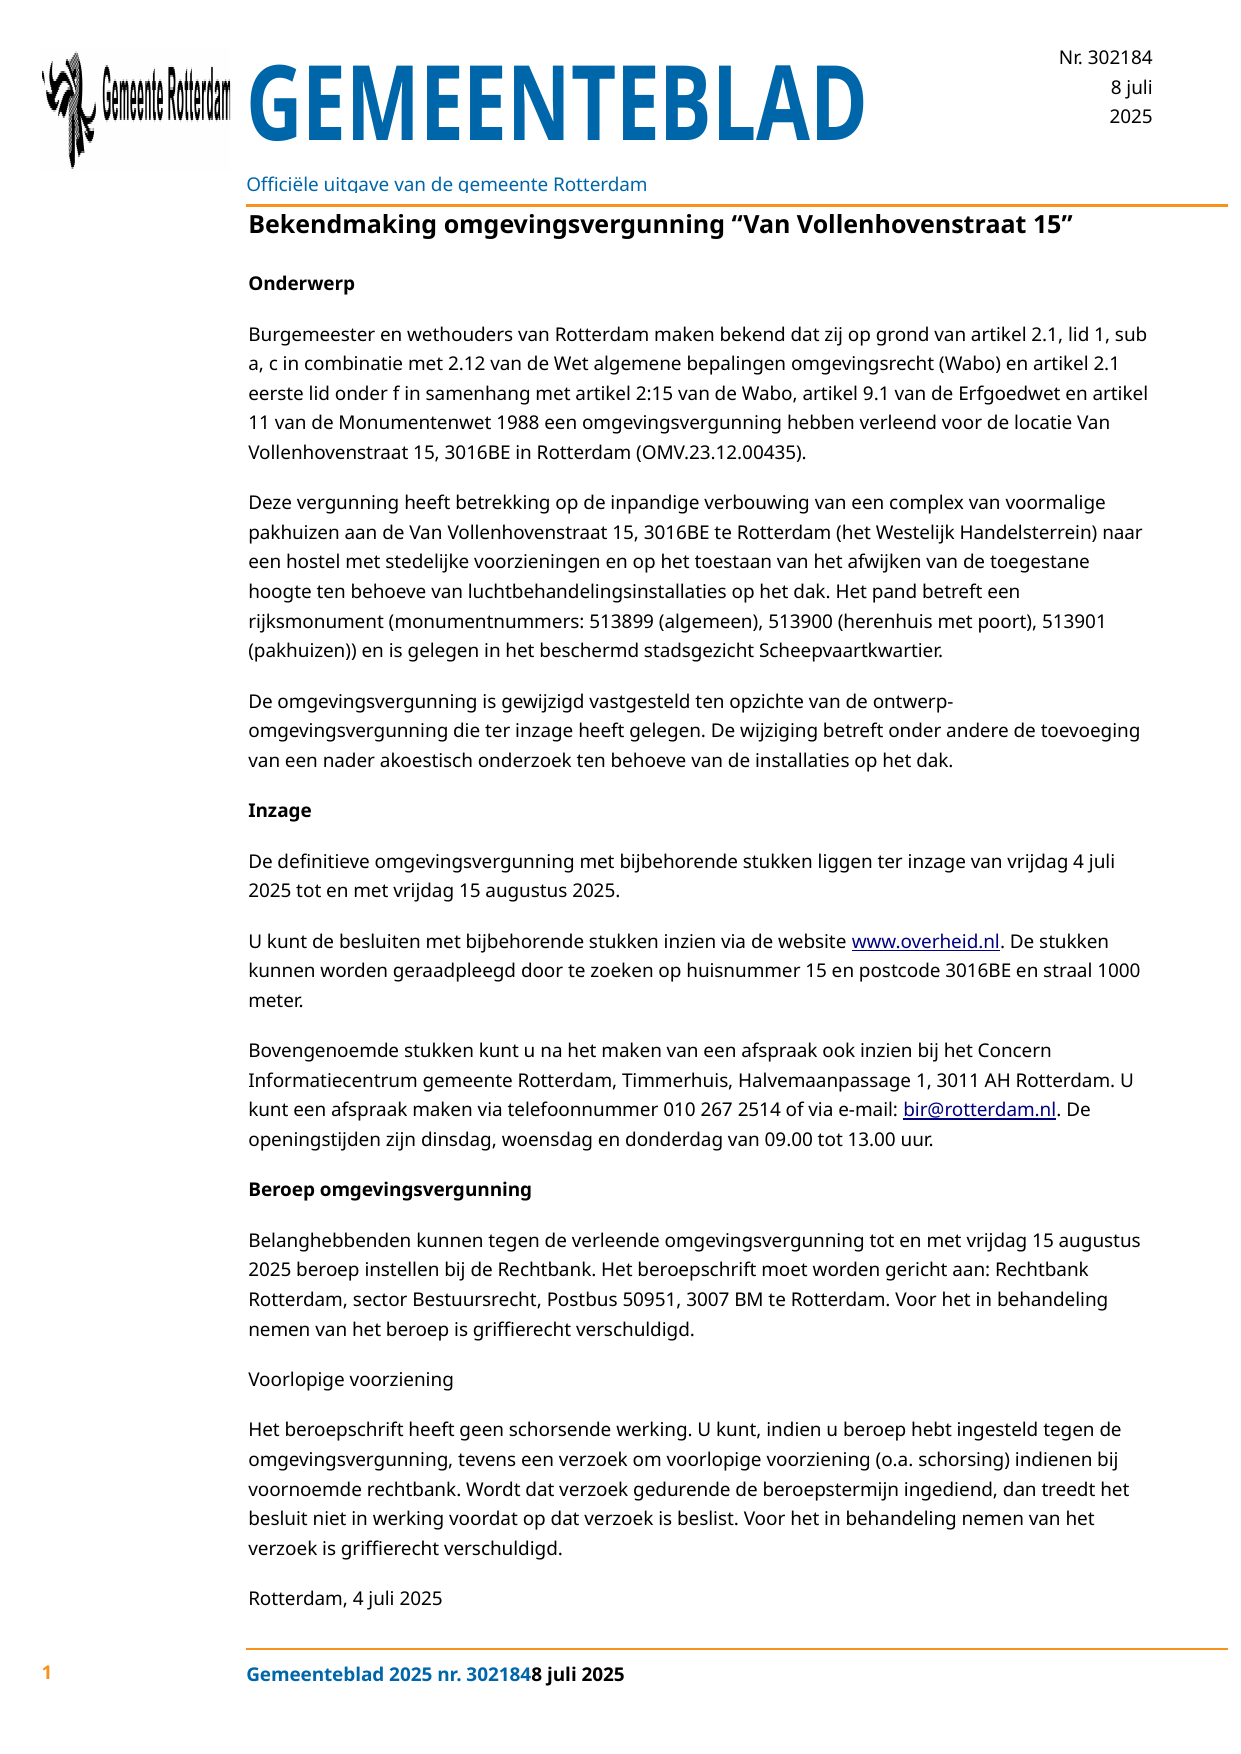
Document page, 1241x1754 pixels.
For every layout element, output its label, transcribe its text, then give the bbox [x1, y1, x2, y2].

text Rotterdam, 4 juli 2025 [248, 1585, 1152, 1611]
text Deze vergunning heeft betrekking op de inpandige verbouwing van een complex van voormalige pakhuizen aan de Van Vollenhovenstraat 15, 3016BE te Rotterdam (het Westelijk Handelsterrein) naar een hostel met stedelijke voorzieningen en op het toestaan van het afwijken van de toegestane hoogte ten behoeve van luchtbehandelingsinstallaties op het dak. Het pand betreft een rijksmonument (monumentnummers: 513899 (algemeen), 513900 (herenhuis met poort), 513901 (pakhuizen)) en is gelegen in het beschermd stadsgezicht Scheepvaartkwartier. [248, 489, 1152, 663]
text Voorlopige voorziening [248, 1366, 1152, 1392]
text De omgevingsvergunning is gewijzigd vastgesteld ten opzichte van de ontwerp-omgevingsvergunning die ter inzage heeft gelegen. De wijziging betreft onder andere de toevoeging van een nader akoestisch onderzoek ten behoeve van de installaties op het dak. [248, 688, 1152, 773]
text Bekendmaking omgevingsvergunning “Van Vollenhovenstraat 15” [248, 207, 1152, 241]
text Bovengenoemde stukken kunt u na het maken van een afspraak ook inzien bij het Concern Informatiecentrum gemeente Rotterdam, Timmerhuis, Halvemaanpassage 1, 3011 AH Rotterdam. U kunt een afspraak maken via telefoonnummer 010 267 2514 of via e-mail: bir@rotterdam.nl. De openingstijden zijn dinsdag, woensdag en donderdag van 09.00 tot 13.00 uur. [248, 1037, 1152, 1152]
text Onderwerp [248, 270, 1152, 296]
text De definitieve omgevingsvergunning met bijbehorende stukken liggen ter inzage van vrijdag 4 juli 2025 tot en met vrijdag 15 augustus 2025. [248, 848, 1152, 903]
text U kunt de besluiten met bijbehorende stukken inzien via de website www.overheid.nl. De stukken kunnen worden geraadpleegd door te zoeken op huisnummer 15 en postcode 3016BE en straal 1000 meter. [248, 928, 1152, 1013]
picture [41, 47, 231, 172]
text Beroep omgevingsvergunning [248, 1177, 1152, 1202]
text Burgemeester en wethouders van Rotterdam maken bekend dat zij op grond van artikel 2.1, lid 1, sub a, c in combinatie met 2.12 van de Wet algemene bepalingen omgevingsrecht (Wabo) en artikel 2.1 eerste lid onder f in samenhang met artikel 2:15 van de Wabo, artikel 9.1 van de Erfgoedwet en artikel 11 van de Monumentenwet 1988 een omgevingsvergunning hebben verleend voor de locatie Van Vollenhovenstraat 15, 3016BE in Rotterdam (OMV.23.12.00435). [248, 321, 1152, 465]
text Inzage [248, 797, 1152, 823]
text Belanghebbenden kunnen tegen de verleende omgevingsvergunning tot en met vrijdag 15 augustus 2025 beroep instellen bij de Rechtbank. Het beroepschrift moet worden gericht aan: Rechtbank Rotterdam, sector Bestuursrecht, Postbus 50951, 3007 BM te Rotterdam. Voor het in behandeling nemen van het beroep is griffierecht verschuldigd. [248, 1227, 1152, 1341]
text Het beroepschrift heeft geen schorsende werking. U kunt, indien u beroep hebt ingesteld tegen de omgevingsvergunning, tevens een verzoek om voorlopige voorziening (o.a. schorsing) indienen bij voornoemde rechtbank. Wordt dat verzoek gedurende de beroepstermijn ingediend, dan treedt het besluit niet in werking voordat op dat verzoek is beslist. Voor het in behandeling nemen van het verzoek is griffierecht verschuldigd. [248, 1417, 1152, 1561]
